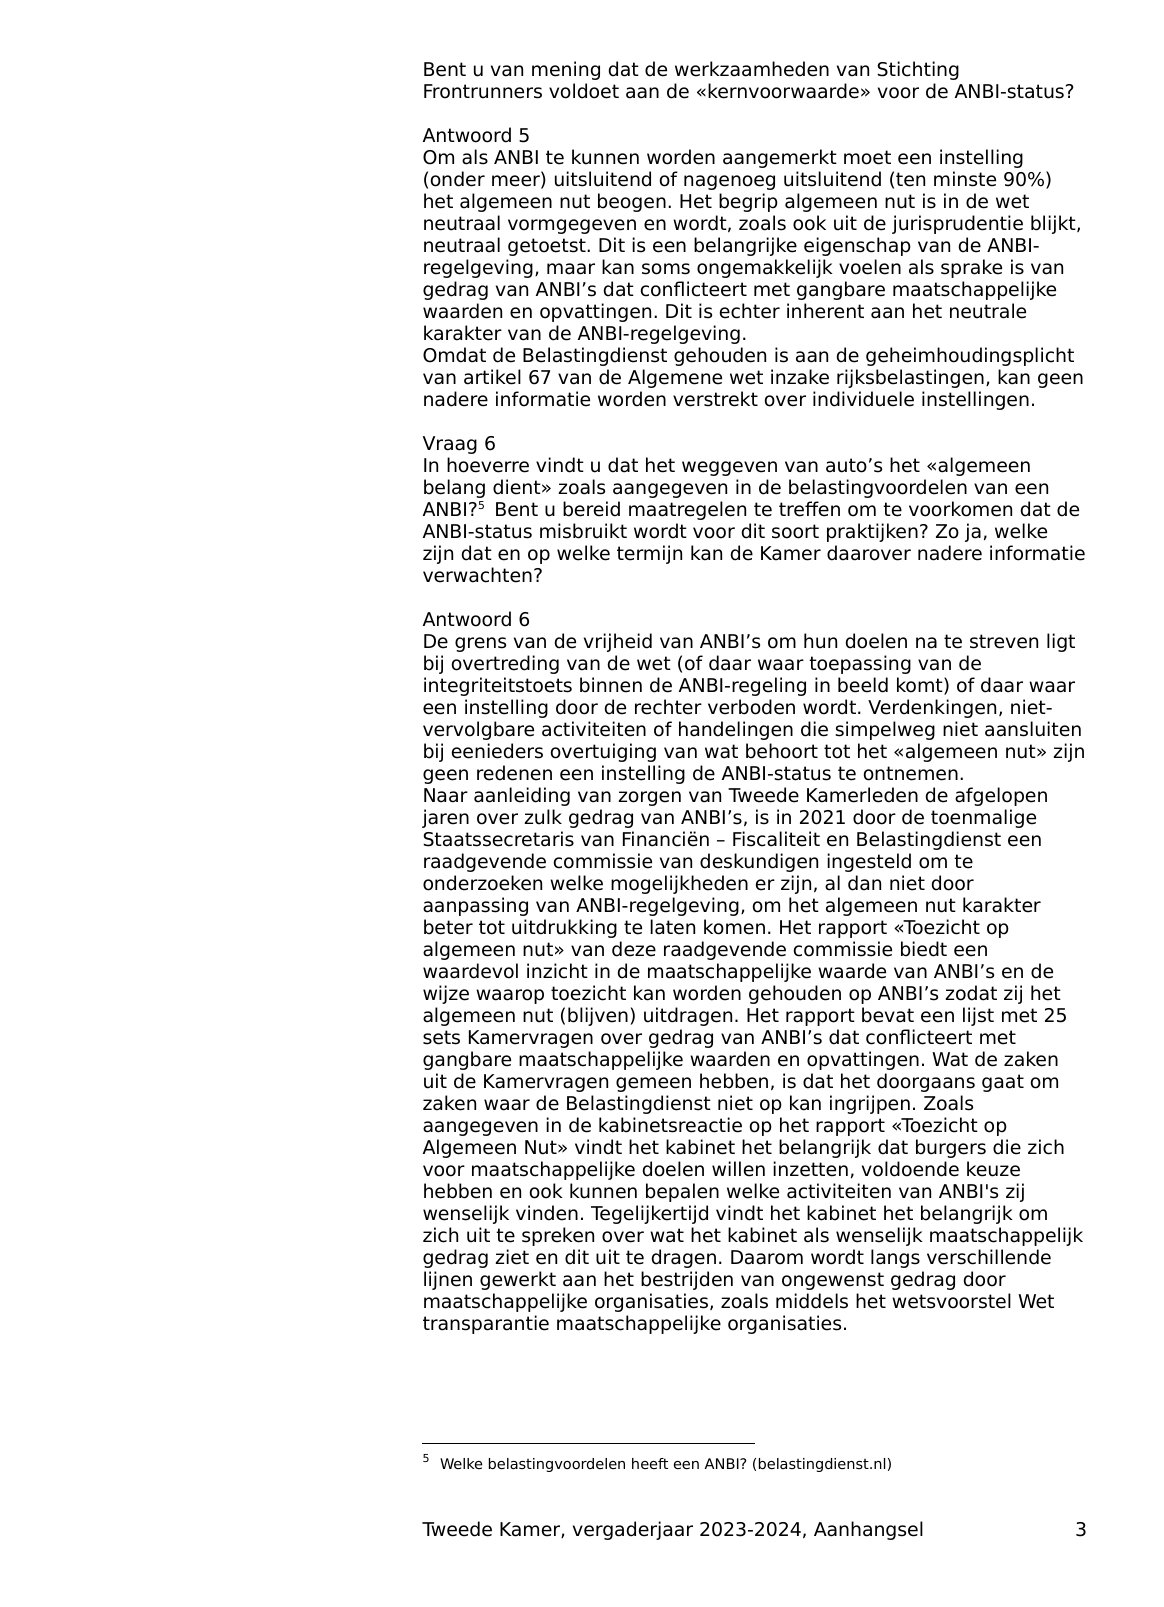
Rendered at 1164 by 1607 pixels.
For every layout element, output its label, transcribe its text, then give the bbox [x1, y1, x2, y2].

text Antwoord 6 [422, 609, 1087, 631]
text Bent u van mening dat de werkzaamheden van Stichting Frontrunners voldoet aan de «kernvoorwaarde» voor de ANBI-status? [422, 59, 1087, 103]
text In hoeverre vindt u dat het weggeven van auto’s het «algemeen belang dient» zoals aangegeven in de belastingvoordelen van een ANBI? Bent u bereid maatregelen te treffen om te voorkomen dat de ANBI-status misbruikt wordt voor dit soort praktijken? Zo ja, welke zijn dat en op welke termijn kan de Kamer daarover nadere informatie verwachten? [422, 455, 1087, 587]
text Om als ANBI te kunnen worden aangemerkt moet een instelling (onder meer) uitsluitend of nagenoeg uitsluitend (ten minste 90%) het algemeen nut beogen. Het begrip algemeen nut is in de wet neutraal vormgegeven en wordt, zoals ook uit de jurisprudentie blijkt, neutraal getoetst. Dit is een belangrijke eigenschap van de ANBI-regelgeving, maar kan soms ongemakkelijk voelen als sprake is van gedrag van ANBI’s dat conflicteert met gangbare maatschappelijke waarden en opvattingen. Dit is echter inherent aan het neutrale karakter van de ANBI-regelgeving. [422, 147, 1087, 345]
text De grens van de vrijheid van ANBI’s om hun doelen na te streven ligt bij overtreding van de wet (of daar waar toepassing van de integriteitstoets binnen de ANBI-regeling in beeld komt) of daar waar een instelling door de rechter verboden wordt. Verdenkingen, niet-vervolgbare activiteiten of handelingen die simpelweg niet aansluiten bij eenieders overtuiging van wat behoort tot het «algemeen nut» zijn geen redenen een instelling de ANBI-status te ontnemen. [422, 631, 1087, 785]
text Naar aanleiding van zorgen van Tweede Kamerleden de afgelopen jaren over zulk gedrag van ANBI’s, is in 2021 door de toenmalige Staatssecretaris van Financiën – Fiscaliteit en Belastingdienst een raadgevende commissie van deskundigen ingesteld om te onderzoeken welke mogelijkheden er zijn, al dan niet door aanpassing van ANBI-regelgeving, om het algemeen nut karakter beter tot uitdrukking te laten komen. Het rapport «Toezicht op algemeen nut» van deze raadgevende commissie biedt een waardevol inzicht in de maatschappelijke waarde van ANBI’s en de wijze waarop toezicht kan worden gehouden op ANBI’s zodat zij het algemeen nut (blijven) uitdragen. Het rapport bevat een lijst met 25 sets Kamervragen over gedrag van ANBI’s dat conflicteert met gangbare maatschappelijke waarden en opvattingen. Wat de zaken uit de Kamervragen gemeen hebben, is dat het doorgaans gaat om zaken waar de Belastingdienst niet op kan ingrijpen. Zoals aangegeven in de kabinetsreactie op het rapport «Toezicht op Algemeen Nut» vindt het kabinet het belangrijk dat burgers die zich voor maatschappelijke doelen willen inzetten, voldoende keuze hebben en ook kunnen bepalen welke activiteiten van ANBI's zij wenselijk vinden. Tegelijkertijd vindt het kabinet het belangrijk om zich uit te spreken over wat het kabinet als wenselijk maatschappelijk gedrag ziet en dit uit te dragen. Daarom wordt langs verschillende lijnen gewerkt aan het bestrijden van ongewenst gedrag door maatschappelijke organisaties, zoals middels het wetsvoorstel Wet transparantie maatschappelijke organisaties. [422, 785, 1087, 1334]
text Vraag 6 [422, 433, 1087, 455]
text Welke belastingvoordelen heeft een ANBI? (belastingdienst.nl) [422, 1452, 1087, 1474]
text Antwoord 5 [422, 125, 1087, 147]
text Omdat de Belastingdienst gehouden is aan de geheimhoudingsplicht van artikel 67 van de Algemene wet inzake rijksbelastingen, kan geen nadere informatie worden verstrekt over individuele instellingen. [422, 345, 1087, 411]
